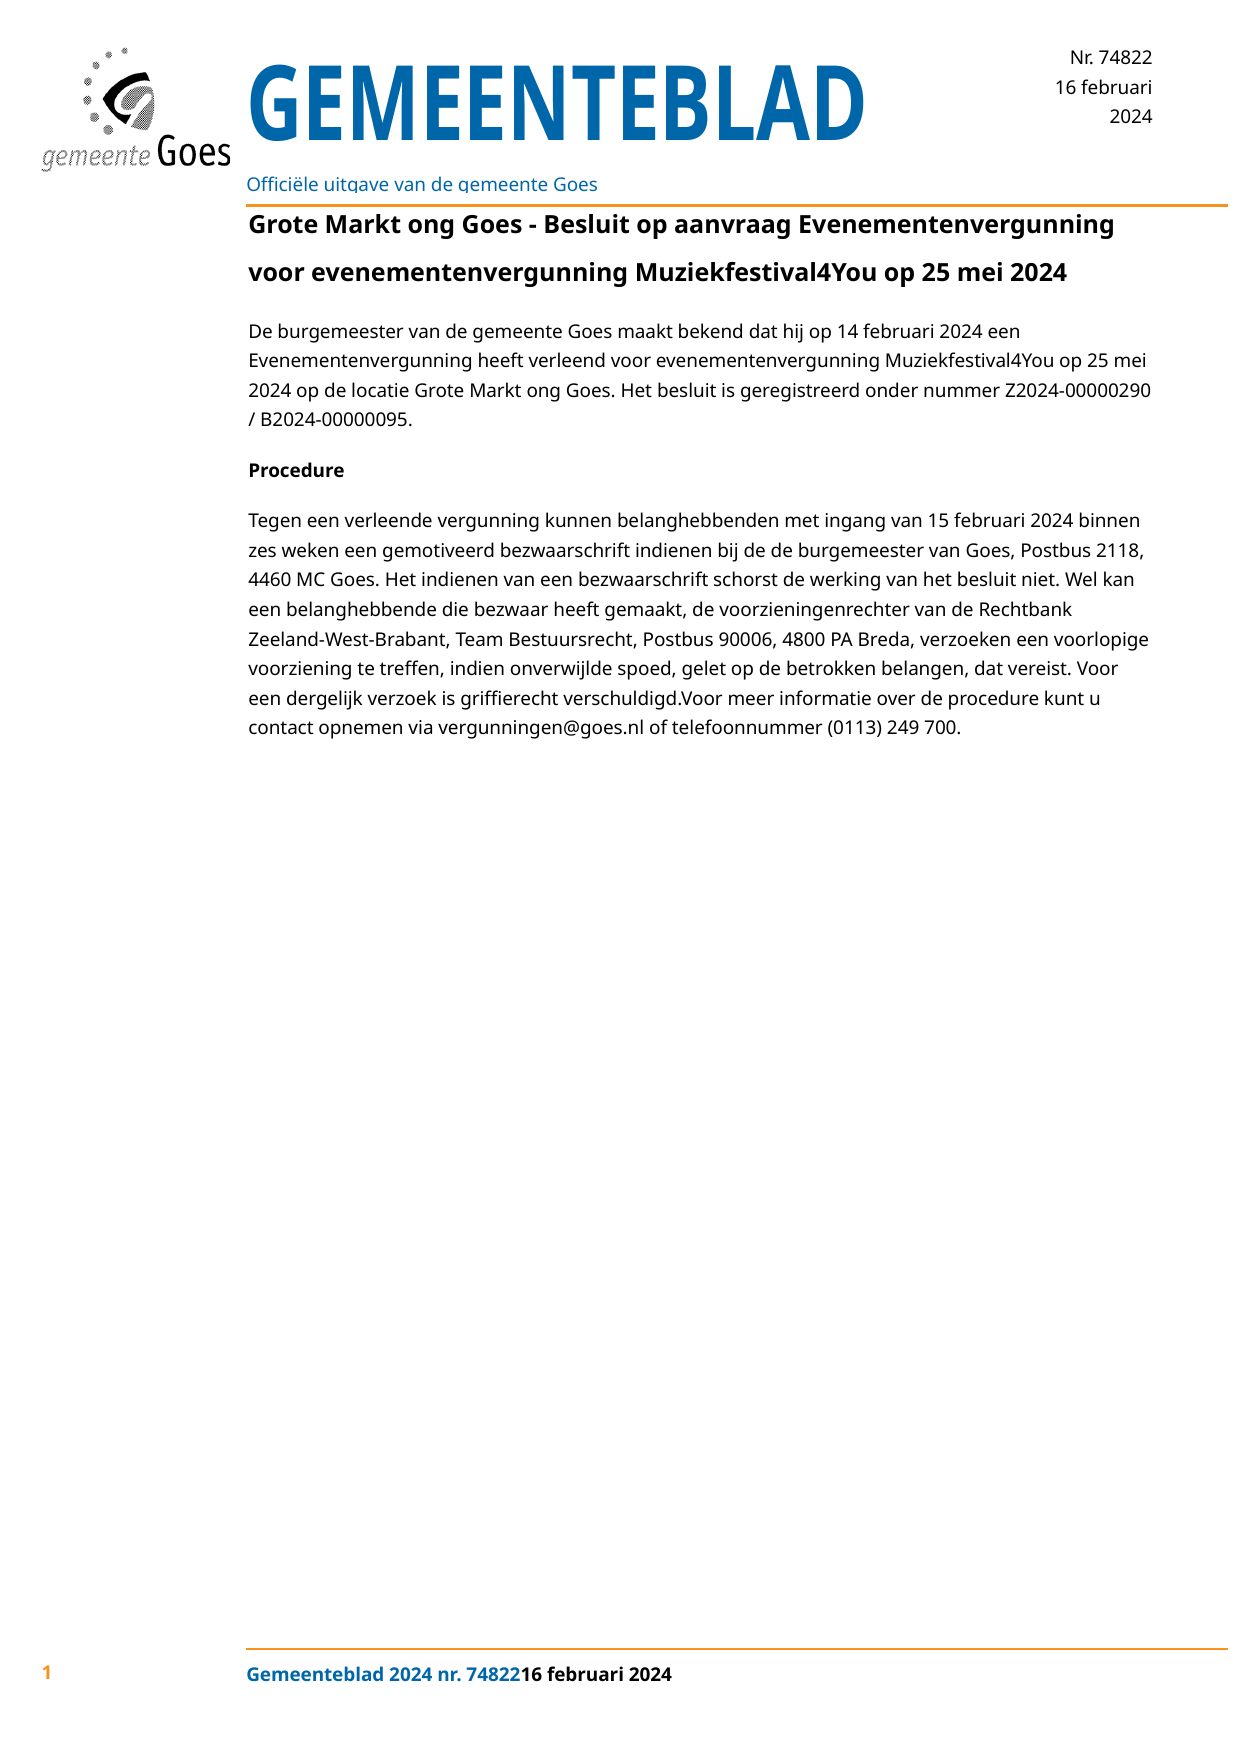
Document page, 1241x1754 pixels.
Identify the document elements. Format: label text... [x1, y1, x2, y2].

text Tegen een verleende vergunning kunnen belanghebbenden met ingang van 15 februari 2024 binnen zes weken een gemotiveerd bezwaarschrift indienen bij de de burgemeester van Goes, Postbus 2118, 4460 MC Goes. Het indienen van een bezwaarschrift schorst de werking van het besluit niet. Wel kan een belanghebbende die bezwaar heeft gemaakt, de voorzieningenrechter van de Rechtbank Zeeland-West-Brabant, Team Bestuursrecht, Postbus 90006, 4800 PA Breda, verzoeken een voorlopige voorziening te treffen, indien onverwijlde spoed, gelet op de betrokken belangen, dat vereist. Voor een dergelijk verzoek is griffierecht verschuldigd.Voor meer informatie over de procedure kunt u contact opnemen via vergunningen@goes.nl of telefoonnummer (0113) 249 700. [248, 507, 1152, 740]
text Procedure [248, 457, 1152, 483]
text Grote Markt ong Goes - Besluit op aanvraag Evenementenvergunning voor evenementenvergunning Muziekfestival4You op 25 mei 2024 [248, 207, 1152, 288]
text De burgemeester van de gemeente Goes maakt bekend dat hij op 14 februari 2024 een Evenementenvergunning heeft verleend voor evenementenvergunning Muziekfestival4You op 25 mei 2024 op de locatie Grote Markt ong Goes. Het besluit is geregistreerd onder nummer Z2024-00000290 / B2024-00000095. [248, 318, 1152, 432]
picture [41, 47, 231, 172]
